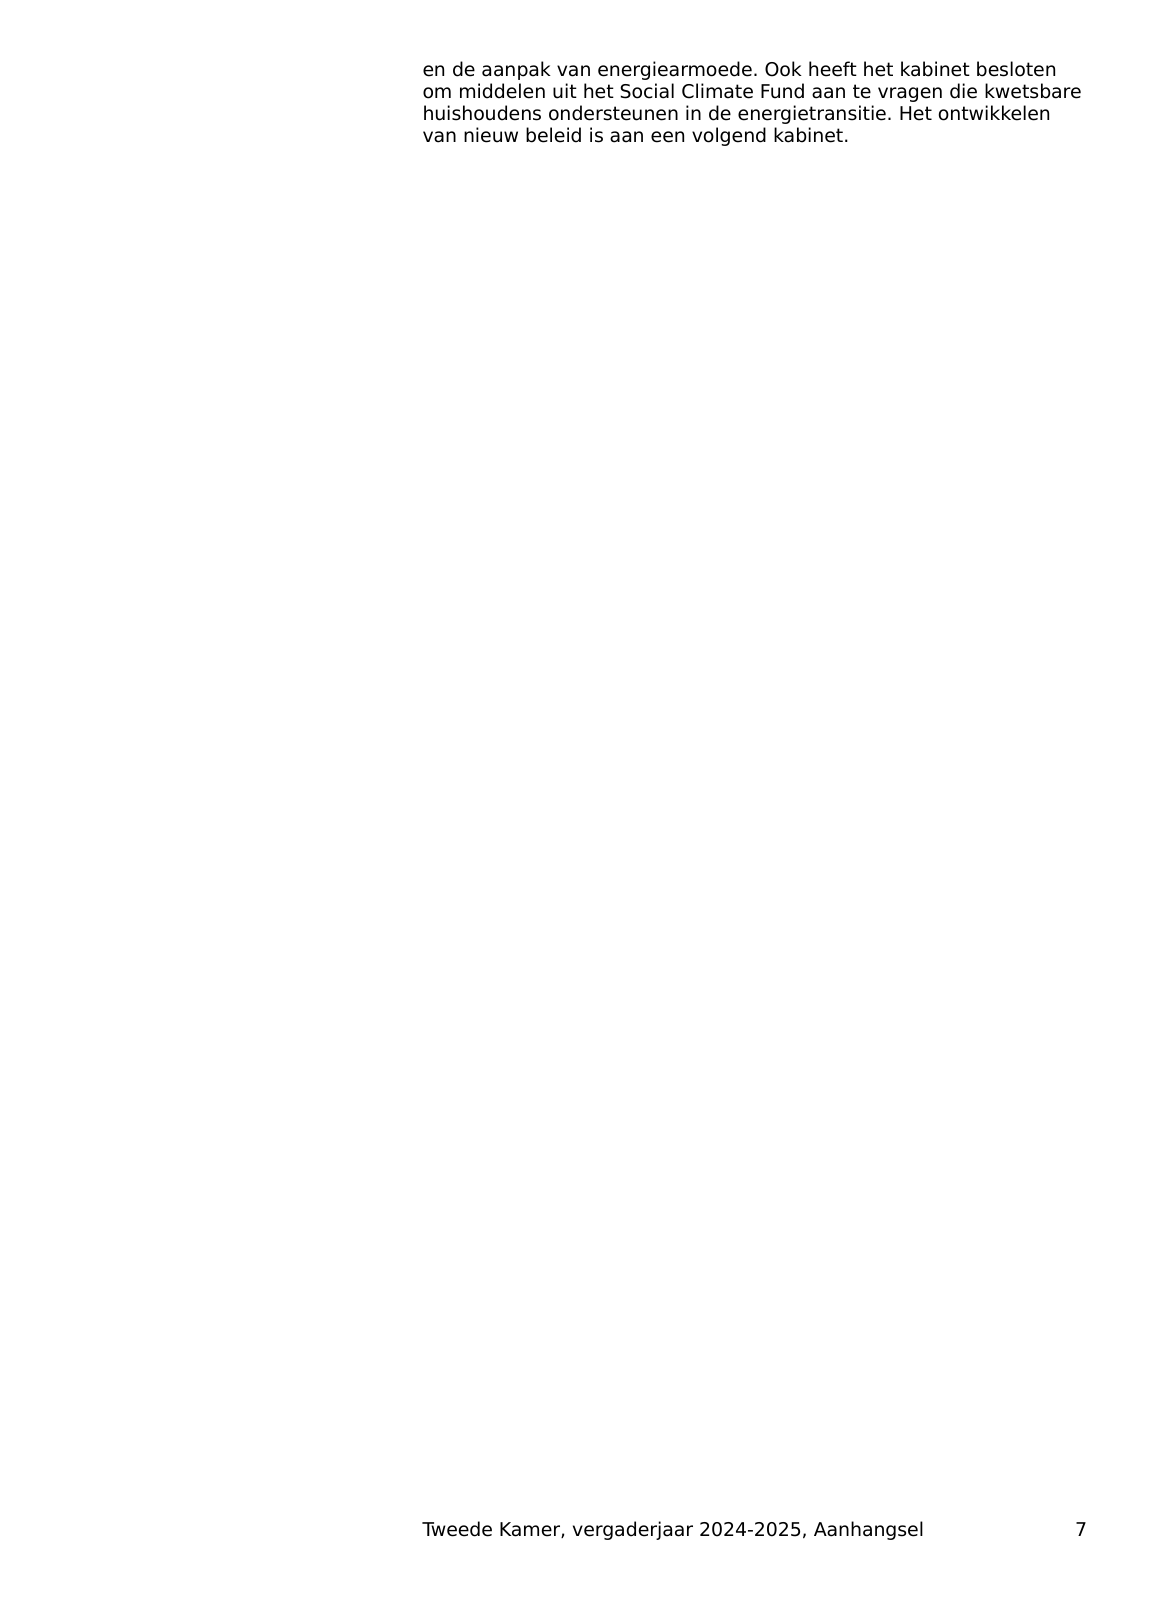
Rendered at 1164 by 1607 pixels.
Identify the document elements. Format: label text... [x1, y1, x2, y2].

text en de aanpak van energiearmoede. Ook heeft het kabinet besloten om middelen uit het Social Climate Fund aan te vragen die kwetsbare huishoudens ondersteunen in de energietransitie. Het ontwikkelen van nieuw beleid is aan een volgend kabinet. [422, 59, 1087, 147]
